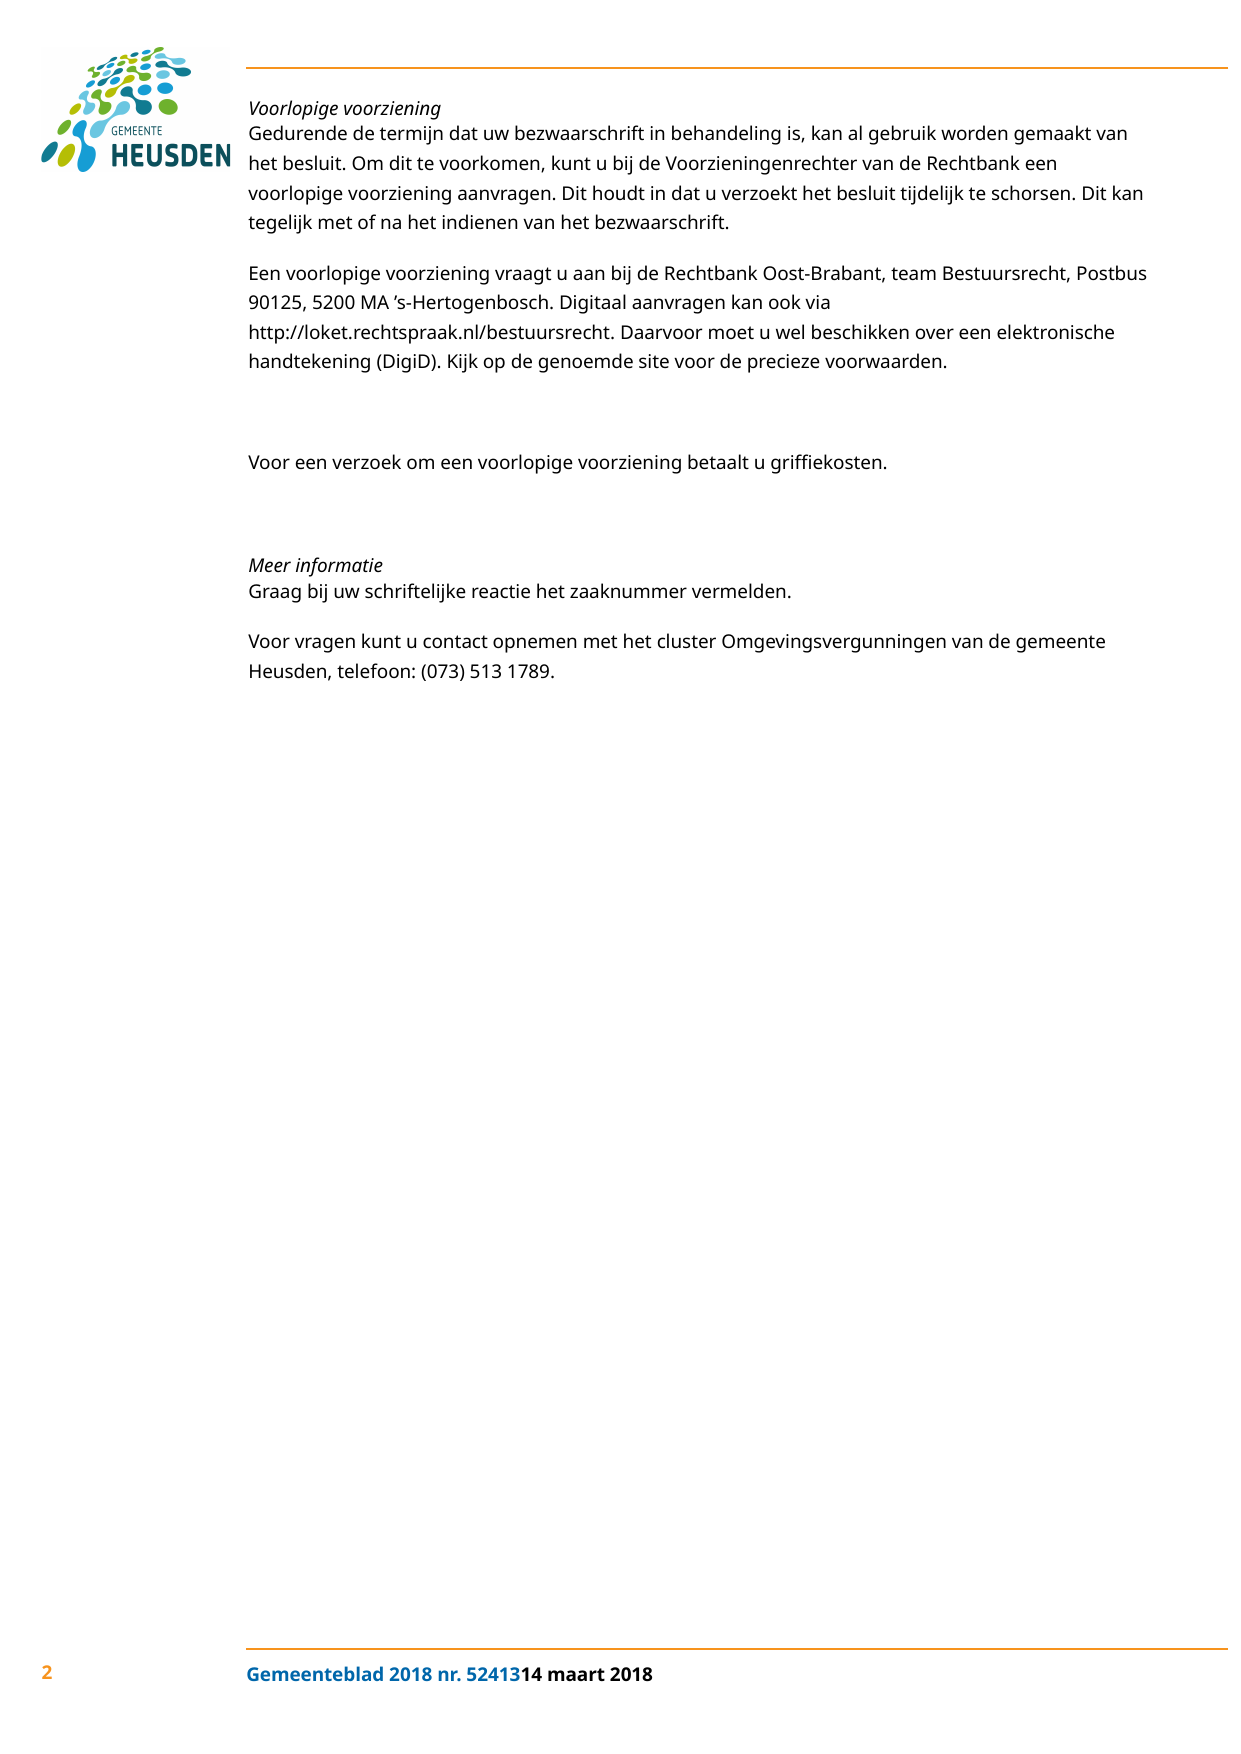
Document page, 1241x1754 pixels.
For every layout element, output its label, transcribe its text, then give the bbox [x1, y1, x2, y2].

text Een voorlopige voorziening vraagt u aan bij de Rechtbank Oost-Brabant, team Bestuursrecht, Postbus 90125, 5200 MA ’s-Hertogenbosch. Digitaal aanvragen kan ook via http://loket.rechtspraak.nl/bestuursrecht. Daarvoor moet u wel beschikken over een elektronische handtekening (DigiD). Kijk op de genoemde site voor de precieze voorwaarden. [248, 260, 1152, 374]
text Voorlopige voorziening [248, 95, 1152, 121]
text Voor een verzoek om een voorlopige voorziening betaalt u griffiekosten. [248, 449, 1152, 475]
picture [41, 47, 231, 172]
text Gedurende de termijn dat uw bezwaarschrift in behandeling is, kan al gebruik worden gemaakt van het besluit. Om dit te voorkomen, kunt u bij de Voorzieningenrechter van de Rechtbank een voorlopige voorziening aanvragen. Dit houdt in dat u verzoekt het besluit tijdelijk te schorsen. Dit kan tegelijk met of na het indienen van het bezwaarschrift. [248, 121, 1152, 235]
text Graag bij uw schriftelijke reactie het zaaknummer vermelden. [248, 578, 1152, 604]
text Meer informatie [248, 552, 1152, 578]
text Voor vragen kunt u contact opnemen met het cluster Omgevingsvergunningen van de gemeente Heusden, telefoon: (073) 513 1789. [248, 629, 1152, 684]
